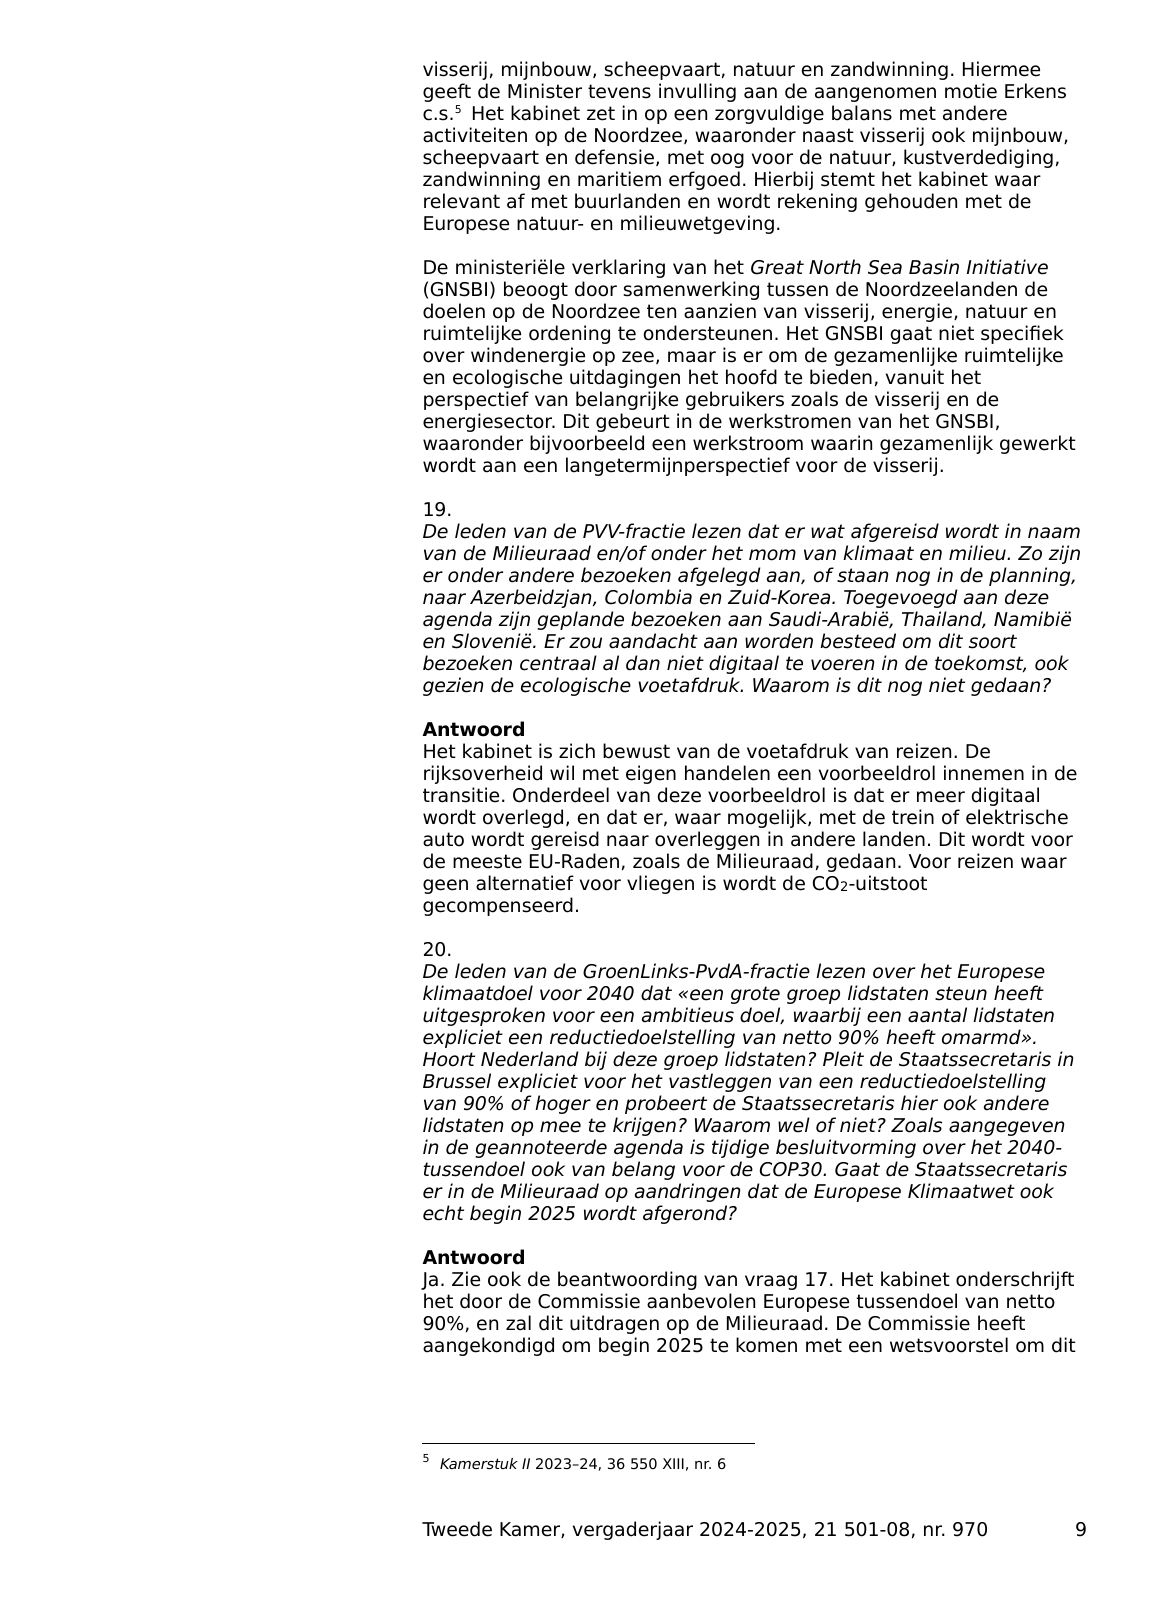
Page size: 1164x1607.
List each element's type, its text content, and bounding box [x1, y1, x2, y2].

text 19. [422, 499, 1087, 521]
text Het kabinet is zich bewust van de voetafdruk van reizen. De rijksoverheid wil met eigen handelen een voorbeeldrol innemen in de transitie. Onderdeel van deze voorbeeldrol is dat er meer digitaal wordt overlegd, en dat er, waar mogelijk, met de trein of elektrische auto wordt gereisd naar overleggen in andere landen. Dit wordt voor de meeste EU-Raden, zoals de Milieuraad, gedaan. Voor reizen waar geen alternatief voor vliegen is wordt de CO2-uitstoot gecompenseerd. [422, 741, 1087, 917]
text De ministeriële verklaring van het Great North Sea Basin Initiative (GNSBI) beoogt door samenwerking tussen de Noordzeelanden de doelen op de Noordzee ten aanzien van visserij, energie, natuur en ruimtelijke ordening te ondersteunen. Het GNSBI gaat niet specifiek over windenergie op zee, maar is er om de gezamenlijke ruimtelijke en ecologische uitdagingen het hoofd te bieden, vanuit het perspectief van belangrijke gebruikers zoals de visserij en de energiesector. Dit gebeurt in de werkstromen van het GNSBI, waaronder bijvoorbeeld een werkstroom waarin gezamenlijk gewerkt wordt aan een langetermijnperspectief voor de visserij. [422, 257, 1087, 477]
text Antwoord [422, 719, 1087, 741]
text Ja. Zie ook de beantwoording van vraag 17. Het kabinet onderschrijft het door de Commissie aanbevolen Europese tussendoel van netto 90%, en zal dit uitdragen op de Milieuraad. De Commissie heeft aangekondigd om begin 2025 te komen met een wetsvoorstel om dit [422, 1269, 1087, 1357]
text visserij, mijnbouw, scheepvaart, natuur en zandwinning. Hiermee geeft de Minister tevens invulling aan de aangenomen motie Erkens c.s. Het kabinet zet in op een zorgvuldige balans met andere activiteiten op de Noordzee, waaronder naast visserij ook mijnbouw, scheepvaart en defensie, met oog voor de natuur, kustverdediging, zandwinning en maritiem erfgoed. Hierbij stemt het kabinet waar relevant af met buurlanden en wordt rekening gehouden met de Europese natuur- en milieuwetgeving. [422, 59, 1087, 235]
text 20. [422, 939, 1087, 961]
text Antwoord [422, 1247, 1087, 1269]
text De leden van de GroenLinks-PvdA-fractie lezen over het Europese klimaatdoel voor 2040 dat «een grote groep lidstaten steun heeft uitgesproken voor een ambitieus doel, waarbij een aantal lidstaten expliciet een reductiedoelstelling van netto 90% heeft omarmd». Hoort Nederland bij deze groep lidstaten? Pleit de Staatssecretaris in Brussel expliciet voor het vastleggen van een reductiedoelstelling van 90% of hoger en probeert de Staatssecretaris hier ook andere lidstaten op mee te krijgen? Waarom wel of niet? Zoals aangegeven in de geannoteerde agenda is tijdige besluitvorming over het 2040-tussendoel ook van belang voor de COP30. Gaat de Staatssecretaris er in de Milieuraad op aandringen dat de Europese Klimaatwet ook echt begin 2025 wordt afgerond? [422, 961, 1087, 1225]
text Kamerstuk II 2023–24, 36 550 XIII, nr. 6 [422, 1452, 1087, 1474]
text De leden van de PVV-fractie lezen dat er wat afgereisd wordt in naam van de Milieuraad en/of onder het mom van klimaat en milieu. Zo zijn er onder andere bezoeken afgelegd aan, of staan nog in de planning, naar Azerbeidzjan, Colombia en Zuid-Korea. Toegevoegd aan deze agenda zijn geplande bezoeken aan Saudi-Arabië, Thailand, Namibië en Slovenië. Er zou aandacht aan worden besteed om dit soort bezoeken centraal al dan niet digitaal te voeren in de toekomst, ook gezien de ecologische voetafdruk. Waarom is dit nog niet gedaan? [422, 521, 1087, 697]
